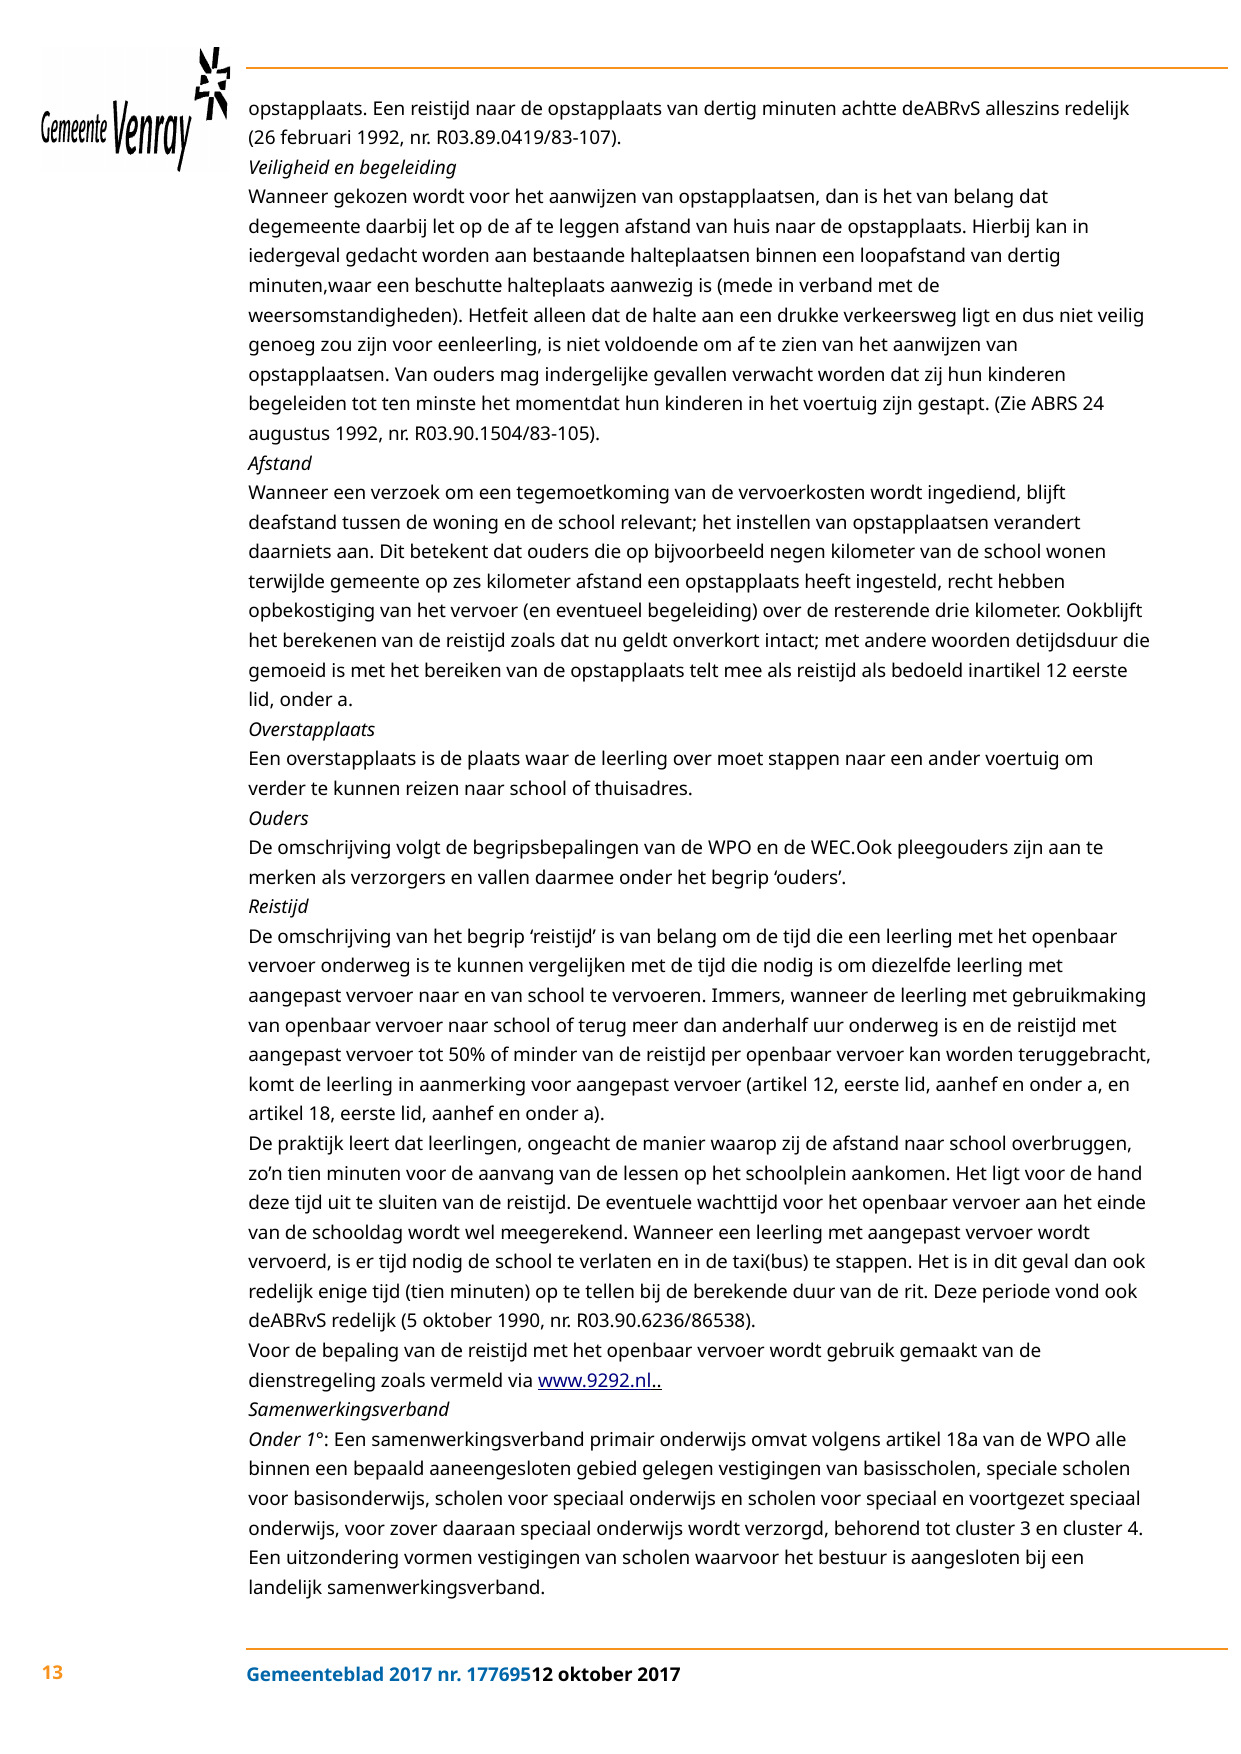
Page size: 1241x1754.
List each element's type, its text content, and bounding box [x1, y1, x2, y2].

text Samenwerkingsverband [248, 1396, 1152, 1422]
text Wanneer een verzoek om een tegemoetkoming van de vervoerkosten wordt ingediend, blijft deafstand tussen de woning en de school relevant; het instellen van opstapplaatsen verandert daarniets aan. Dit betekent dat ouders die op bijvoorbeeld negen kilometer van de school wonen terwijlde gemeente op zes kilometer afstand een opstapplaats heeft ingesteld, recht hebben opbekostiging van het vervoer (en eventueel begeleiding) over de resterende drie kilometer. Ookblijft het berekenen van de reistijd zoals dat nu geldt onverkort intact; met andere woorden detijdsduur die gemoeid is met het bereiken van de opstapplaats telt mee als reistijd als bedoeld inartikel 12 eerste lid, onder a. [248, 479, 1152, 712]
text Reistijd [248, 893, 1152, 919]
text De omschrijving van het begrip ‘reistijd’ is van belang om de tijd die een leerling met het openbaar vervoer onderweg is te kunnen vergelijken met de tijd die nodig is om diezelfde leerling met aangepast vervoer naar en van school te vervoeren. Immers, wanneer de leerling met gebruikmaking van openbaar vervoer naar school of terug meer dan anderhalf uur onderweg is en de reistijd met aangepast vervoer tot 50% of minder van de reistijd per openbaar vervoer kan worden teruggebracht, komt de leerling in aanmerking voor aangepast vervoer (artikel 12, eerste lid, aanhef en onder a, en artikel 18, eerste lid, aanhef en onder a). [248, 923, 1152, 1126]
text Afstand [248, 450, 1152, 476]
text Voor de bepaling van de reistijd met het openbaar vervoer wordt gebruik gemaakt van de dienstregeling zoals vermeld via www.9292.nl.. [248, 1337, 1152, 1393]
text Veiligheid en begeleiding [248, 154, 1152, 180]
text De praktijk leert dat leerlingen, ongeacht de manier waarop zij de afstand naar school overbruggen, zo’n tien minuten voor de aanvang van de lessen op het schoolplein aankomen. Het ligt voor de hand deze tijd uit te sluiten van de reistijd. De eventuele wachttijd voor het openbaar vervoer aan het einde van de schooldag wordt wel meegerekend. Wanneer een leerling met aangepast vervoer wordt vervoerd, is er tijd nodig de school te verlaten en in de taxi(bus) te stappen. Het is in dit geval dan ook redelijk enige tijd (tien minuten) op te tellen bij de berekende duur van de rit. Deze periode vond ook deABRvS redelijk (5 oktober 1990, nr. R03.90.6236/86538). [248, 1130, 1152, 1333]
text De omschrijving volgt de begripsbepalingen van de WPO en de WEC.Ook pleegouders zijn aan te merken als verzorgers en vallen daarmee onder het begrip ‘ouders’. [248, 834, 1152, 890]
text Ouders [248, 805, 1152, 831]
text opstapplaats. Een reistijd naar de opstapplaats van dertig minuten achtte deABRvS alleszins redelijk (26 februari 1992, nr. R03.89.0419/83-107). [248, 95, 1152, 150]
text Overstapplaats [248, 716, 1152, 742]
picture [41, 47, 231, 172]
text Een overstapplaats is de plaats waar de leerling over moet stappen naar een ander voertuig om verder te kunnen reizen naar school of thuisadres. [248, 746, 1152, 801]
text Onder 1°: Een samenwerkingsverband primair onderwijs omvat volgens artikel 18a van de WPO alle binnen een bepaald aaneengesloten gebied gelegen vestigingen van basisscholen, speciale scholen voor basisonderwijs, scholen voor speciaal onderwijs en scholen voor speciaal en voortgezet speciaal onderwijs, voor zover daaraan speciaal onderwijs wordt verzorgd, behorend tot cluster 3 en cluster 4. Een uitzondering vormen vestigingen van scholen waarvoor het bestuur is aangesloten bij een landelijk samenwerkingsverband. [248, 1426, 1152, 1600]
text Wanneer gekozen wordt voor het aanwijzen van opstapplaatsen, dan is het van belang dat degemeente daarbij let op de af te leggen afstand van huis naar de opstapplaats. Hierbij kan in iedergeval gedacht worden aan bestaande halteplaatsen binnen een loopafstand van dertig minuten,waar een beschutte halteplaats aanwezig is (mede in verband met de weersomstandigheden). Hetfeit alleen dat de halte aan een drukke verkeersweg ligt en dus niet veilig genoeg zou zijn voor eenleerling, is niet voldoende om af te zien van het aanwijzen van opstapplaatsen. Van ouders mag indergelijke gevallen verwacht worden dat zij hun kinderen begeleiden tot ten minste het momentdat hun kinderen in het voertuig zijn gestapt. (Zie ABRS 24 augustus 1992, nr. R03.90.1504/83-105). [248, 183, 1152, 446]
